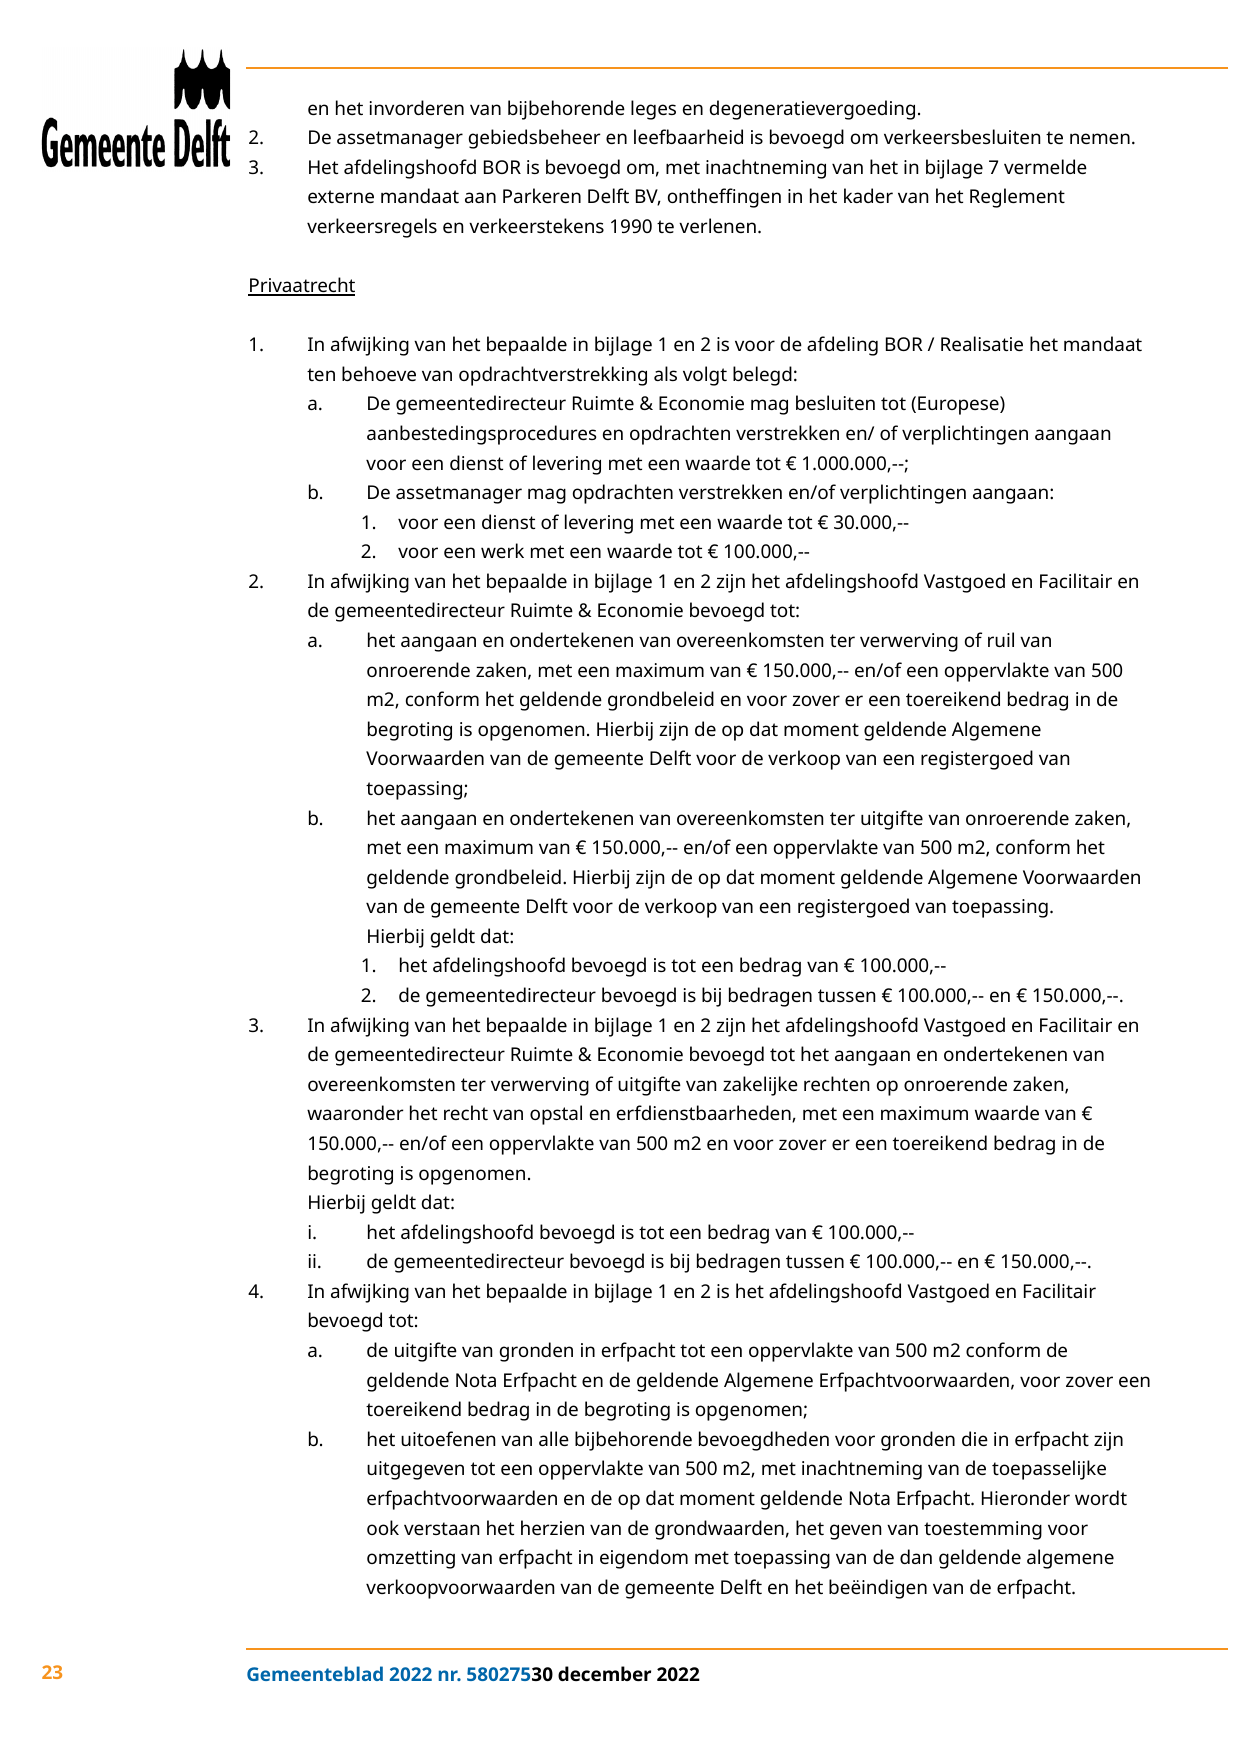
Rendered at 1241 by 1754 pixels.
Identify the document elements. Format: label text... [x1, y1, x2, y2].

list De assetmanager mag opdrachten verstrekken en/of verplichtingen aangaan: [307, 479, 1152, 505]
list het aangaan en ondertekenen van overeenkomsten ter verwerving of ruil van onroerende zaken, met een maximum van € 150.000,-- en/of een oppervlakte van 500 m2, conform het geldende grondbeleid en voor zover er een toereikend bedrag in de begroting is opgenomen. Hierbij zijn de op dat moment geldende Algemene Voorwaarden van de gemeente Delft voor de verkoop van een registergoed van toepassing; [307, 627, 1152, 801]
list het aangaan en ondertekenen van overeenkomsten ter uitgifte van onroerende zaken, met een maximum van € 150.000,-- en/of een oppervlakte van 500 m2, conform het geldende grondbeleid. Hierbij zijn de op dat moment geldende Algemene Voorwaarden van de gemeente Delft voor de verkoop van een registergoed van toepassing. [307, 805, 1152, 919]
text Privaatrecht [248, 272, 1152, 298]
list de gemeentedirecteur bevoegd is bij bedragen tussen € 100.000,-- en € 150.000,--. [307, 1248, 1152, 1274]
list In afwijking van het bepaalde in bijlage 1 en 2 is het afdelingshoofd Vastgoed en Facilitair bevoegd tot: [248, 1278, 1152, 1333]
list de uitgifte van gronden in erfpacht tot een oppervlakte van 500 m2 conform de geldende Nota Erfpacht en de geldende Algemene Erfpachtvoorwaarden, voor zover een toereikend bedrag in de begroting is opgenomen; [307, 1337, 1152, 1422]
list In afwijking van het bepaalde in bijlage 1 en 2 zijn het afdelingshoofd Vastgoed en Facilitair en de gemeentedirecteur Ruimte & Economie bevoegd tot het aangaan en ondertekenen van overeenkomsten ter verwerving of uitgifte van zakelijke rechten op onroerende zaken, waaronder het recht van opstal en erfdienstbaarheden, met een maximum waarde van € 150.000,-- en/of een oppervlakte van 500 m2 en voor zover er een toereikend bedrag in de begroting is opgenomen. [248, 1012, 1152, 1186]
list de gemeentedirecteur bevoegd is bij bedragen tussen € 100.000,-- en € 150.000,--. [361, 982, 1152, 1008]
list het afdelingshoofd bevoegd is tot een bedrag van € 100.000,-- [361, 953, 1152, 978]
list Het afdelingshoofd BOR is bevoegd om, met inachtneming van het in bijlage 7 vermelde externe mandaat aan Parkeren Delft BV, ontheffingen in het kader van het Reglement verkeersregels en verkeerstekens 1990 te verlenen. [248, 154, 1152, 239]
list De gemeentedirecteur Ruimte & Economie mag besluiten tot (Europese) aanbestedingsprocedures en opdrachten verstrekken en/ of verplichtingen aangaan voor een dienst of levering met een waarde tot € 1.000.000,--; [307, 391, 1152, 476]
list In afwijking van het bepaalde in bijlage 1 en 2 zijn het afdelingshoofd Vastgoed en Facilitair en de gemeentedirecteur Ruimte & Economie bevoegd tot: [248, 568, 1152, 623]
list Hierbij geldt dat: [307, 923, 1152, 949]
list het afdelingshoofd bevoegd is tot een bedrag van € 100.000,-- [307, 1219, 1152, 1245]
list en het invorderen van bijbehorende leges en degeneratievergoeding. [248, 95, 1152, 121]
list het uitoefenen van alle bijbehorende bevoegdheden voor gronden die in erfpacht zijn uitgegeven tot een oppervlakte van 500 m2, met inachtneming van de toepasselijke erfpachtvoorwaarden en de op dat moment geldende Nota Erfpacht. Hieronder wordt ook verstaan het herzien van de grondwaarden, het geven van toestemming voor omzetting van erfpacht in eigendom met toepassing van de dan geldende algemene verkoopvoorwaarden van de gemeente Delft en het beëindigen van de erfpacht. [307, 1426, 1152, 1600]
list De assetmanager gebiedsbeheer en leefbaarheid is bevoegd om verkeersbesluiten te nemen. [248, 124, 1152, 150]
picture [41, 47, 231, 172]
list voor een werk met een waarde tot € 100.000,-- [361, 538, 1152, 564]
list In afwijking van het bepaalde in bijlage 1 en 2 is voor de afdeling BOR / Realisatie het mandaat ten behoeve van opdrachtverstrekking als volgt belegd: [248, 331, 1152, 387]
list voor een dienst of levering met een waarde tot € 30.000,-- [361, 509, 1152, 535]
list Hierbij geldt dat: [248, 1189, 1152, 1215]
